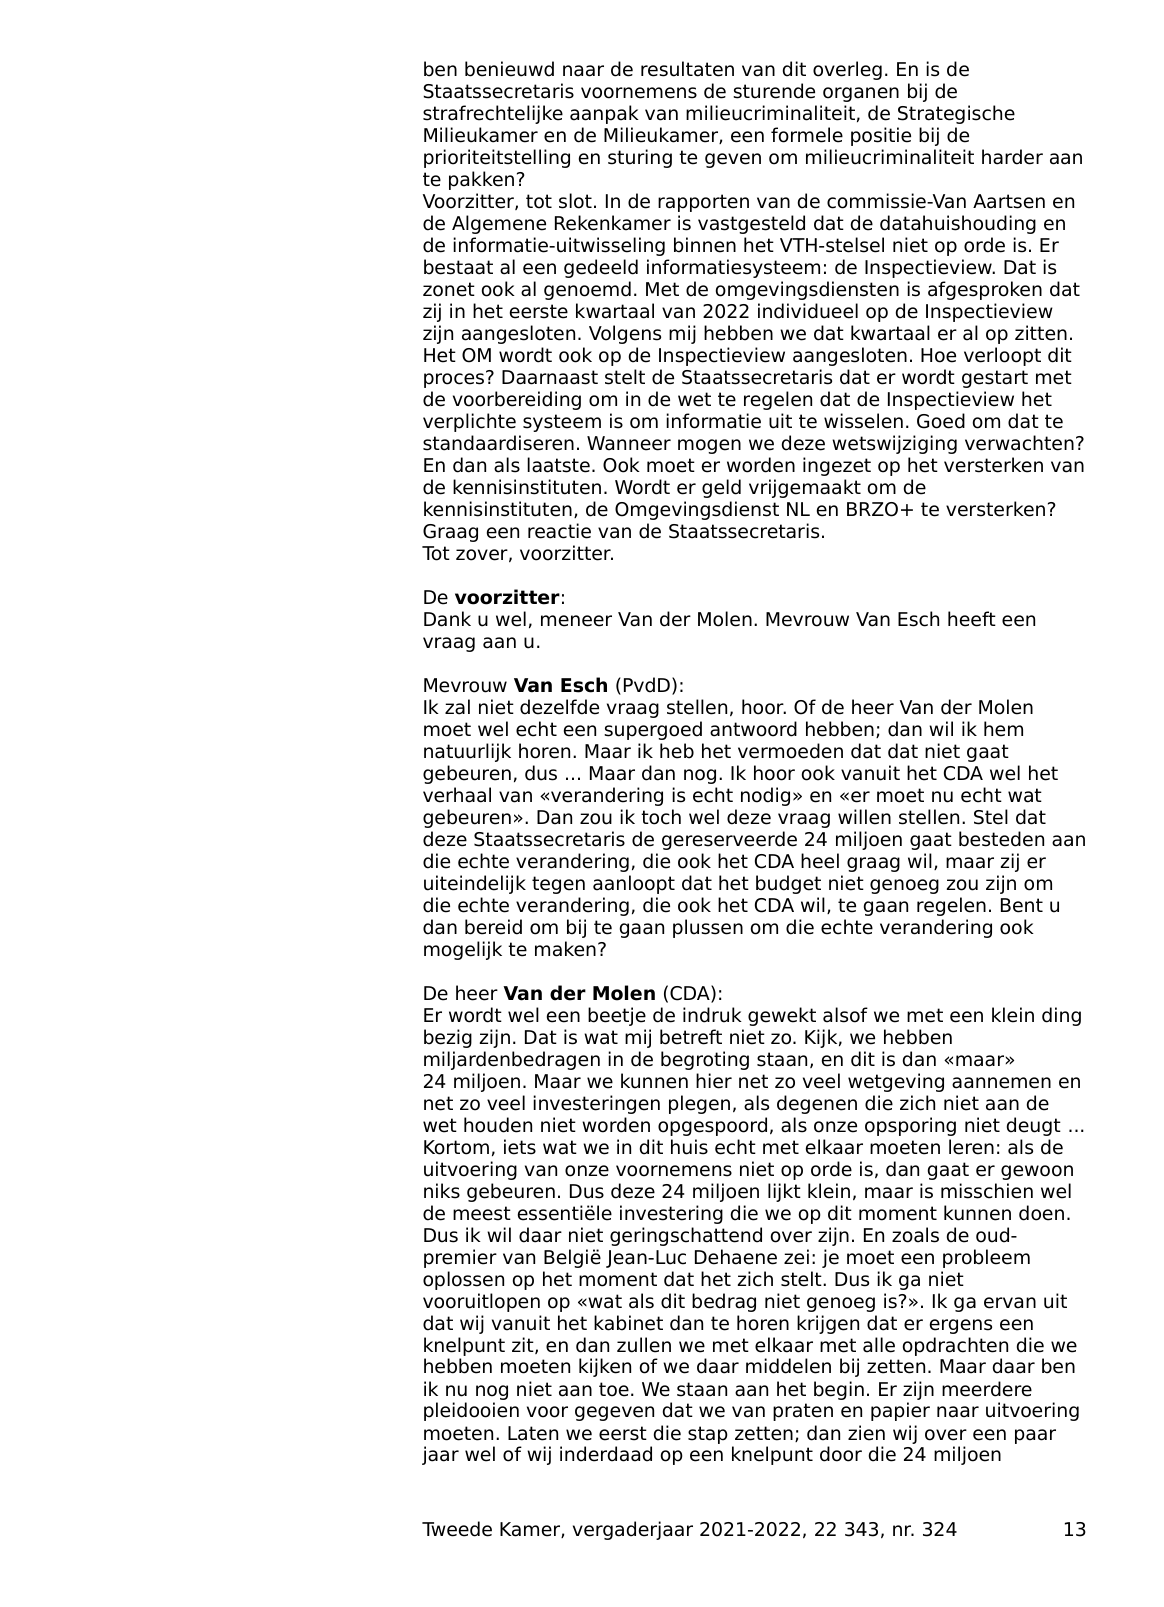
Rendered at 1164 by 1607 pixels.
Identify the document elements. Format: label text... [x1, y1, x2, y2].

text Dank u wel, meneer Van der Molen. Mevrouw Van Esch heeft een vraag aan u. [422, 609, 1087, 653]
text Mevrouw Van Esch (PvdD): [422, 675, 1087, 697]
text Tot zover, voorzitter. [422, 543, 1087, 564]
text De voorzitter: [422, 587, 1087, 609]
text Ik zal niet dezelfde vraag stellen, hoor. Of de heer Van der Molen moet wel echt een supergoed antwoord hebben; dan wil ik hem natuurlijk horen. Maar ik heb het vermoeden dat dat niet gaat gebeuren, dus ... Maar dan nog. Ik hoor ook vanuit het CDA wel het verhaal van «verandering is echt nodig» en «er moet nu echt wat gebeuren». Dan zou ik toch wel deze vraag willen stellen. Stel dat deze Staatssecretaris de gereserveerde 24 miljoen gaat besteden aan die echte verandering, die ook het CDA heel graag wil, maar zij er uiteindelijk tegen aanloopt dat het budget niet genoeg zou zijn om die echte verandering, die ook het CDA wil, te gaan regelen. Bent u dan bereid om bij te gaan plussen om die echte verandering ook mogelijk te maken? [422, 697, 1087, 961]
text De heer Van der Molen (CDA): [422, 983, 1087, 1005]
text ben benieuwd naar de resultaten van dit overleg. En is de Staatssecretaris voornemens de sturende organen bij de strafrechtelijke aanpak van milieucriminaliteit, de Strategische Milieukamer en de Milieukamer, een formele positie bij de prioriteitstelling en sturing te geven om milieucriminaliteit harder aan te pakken? [422, 59, 1087, 191]
text Voorzitter, tot slot. In de rapporten van de commissie-Van Aartsen en de Algemene Rekenkamer is vastgesteld dat de datahuishouding en de informatie-uitwisseling binnen het VTH-stelsel niet op orde is. Er bestaat al een gedeeld informatiesysteem: de Inspectieview. Dat is zonet ook al genoemd. Met de omgevingsdiensten is afgesproken dat zij in het eerste kwartaal van 2022 individueel op de Inspectieview zijn aangesloten. Volgens mij hebben we dat kwartaal er al op zitten. Het OM wordt ook op de Inspectieview aangesloten. Hoe verloopt dit proces? Daarnaast stelt de Staatssecretaris dat er wordt gestart met de voorbereiding om in de wet te regelen dat de Inspectieview het verplichte systeem is om informatie uit te wisselen. Goed om dat te standaardiseren. Wanneer mogen we deze wetswijziging verwachten? En dan als laatste. Ook moet er worden ingezet op het versterken van de kennisinstituten. Wordt er geld vrijgemaakt om de kennisinstituten, de Omgevingsdienst NL en BRZO+ te versterken? Graag een reactie van de Staatssecretaris. [422, 191, 1087, 543]
text Er wordt wel een beetje de indruk gewekt alsof we met een klein ding bezig zijn. Dat is wat mij betreft niet zo. Kijk, we hebben miljardenbedragen in de begroting staan, en dit is dan «maar» 24 miljoen. Maar we kunnen hier net zo veel wetgeving aannemen en net zo veel investeringen plegen, als degenen die zich niet aan de wet houden niet worden opgespoord, als onze opsporing niet deugt ... Kortom, iets wat we in dit huis echt met elkaar moeten leren: als de uitvoering van onze voornemens niet op orde is, dan gaat er gewoon niks gebeuren. Dus deze 24 miljoen lijkt klein, maar is misschien wel de meest essentiële investering die we op dit moment kunnen doen. Dus ik wil daar niet geringschattend over zijn. En zoals de oud-premier van België Jean-Luc Dehaene zei: je moet een probleem oplossen op het moment dat het zich stelt. Dus ik ga niet vooruitlopen op «wat als dit bedrag niet genoeg is?». Ik ga ervan uit dat wij vanuit het kabinet dan te horen krijgen dat er ergens een knelpunt zit, en dan zullen we met elkaar met alle opdrachten die we hebben moeten kijken of we daar middelen bij zetten. Maar daar ben ik nu nog niet aan toe. We staan aan het begin. Er zijn meerdere pleidooien voor gegeven dat we van praten en papier naar uitvoering moeten. Laten we eerst die stap zetten; dan zien wij over een paar jaar wel of wij inderdaad op een knelpunt door die 24 miljoen [422, 1005, 1087, 1466]
